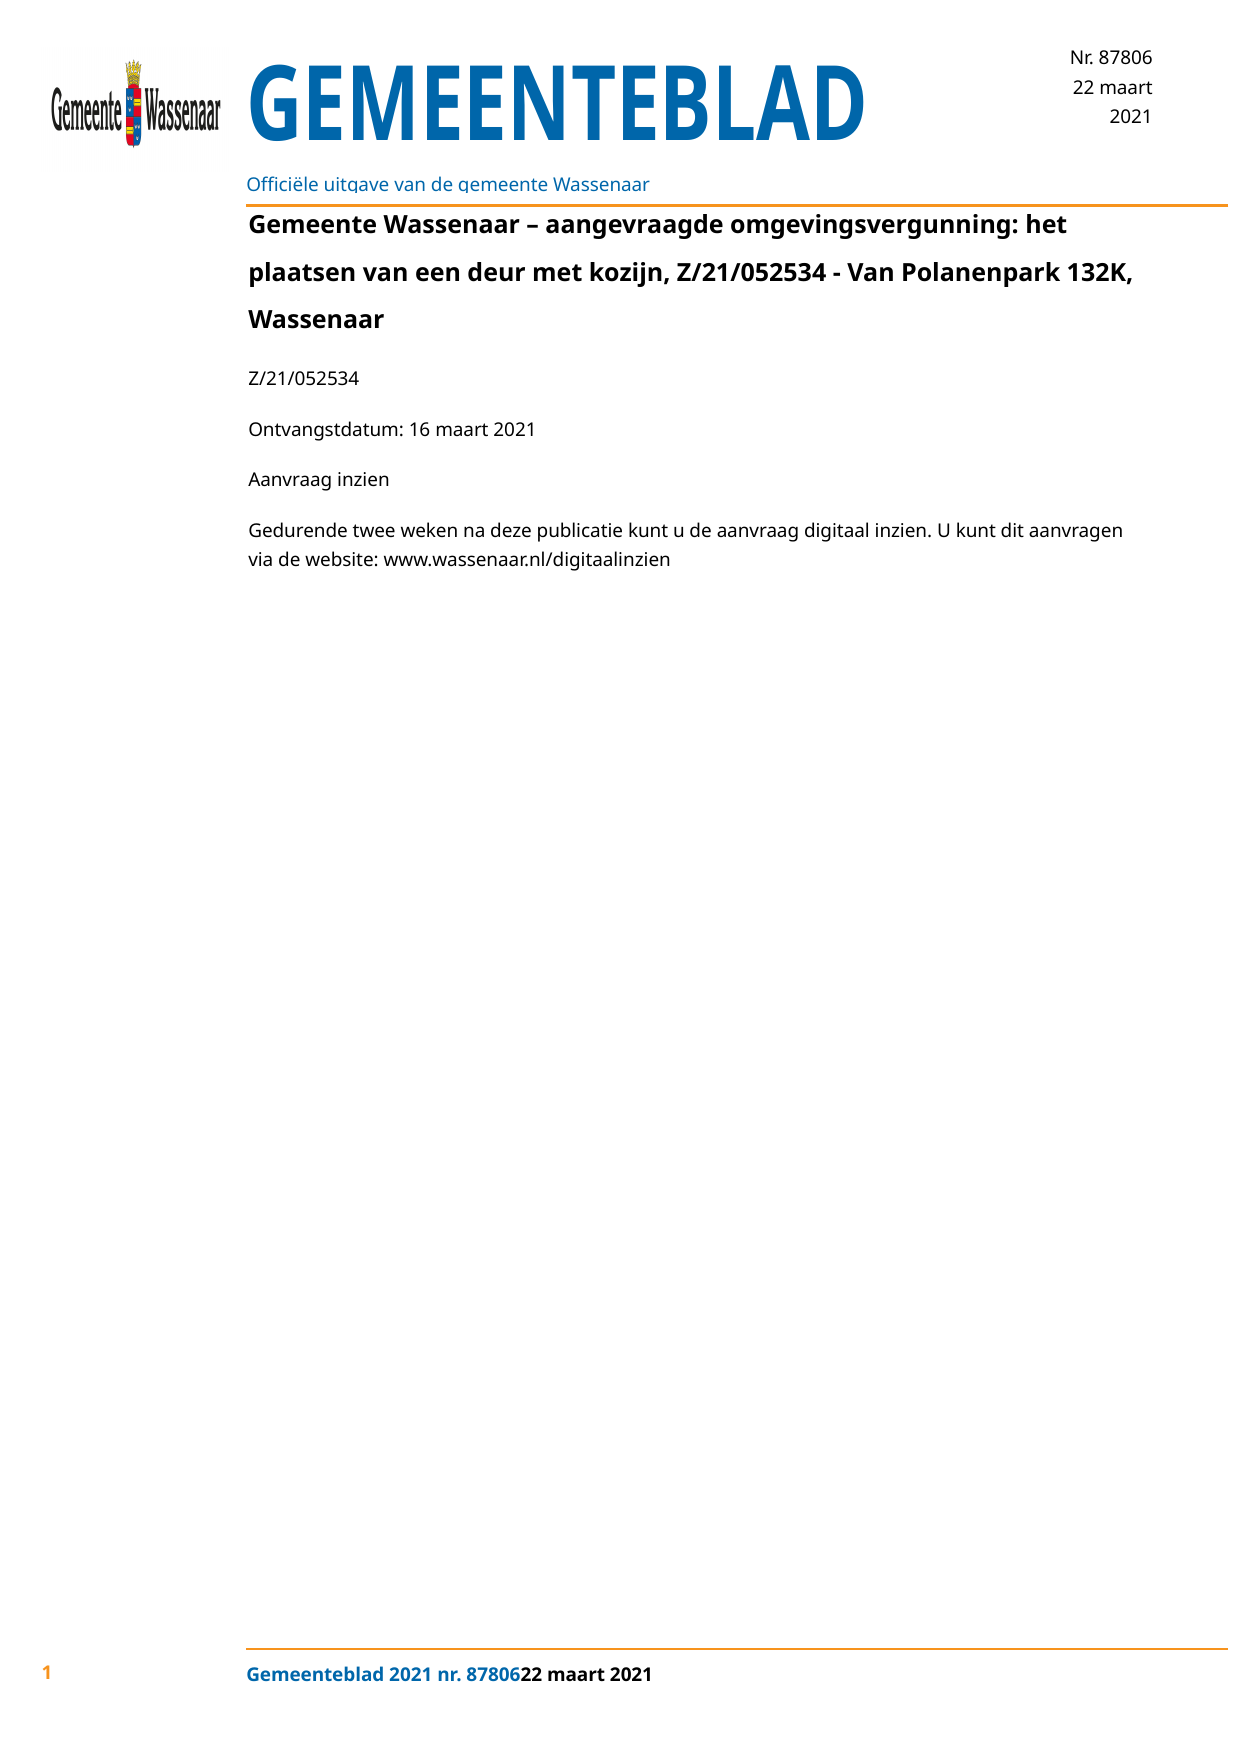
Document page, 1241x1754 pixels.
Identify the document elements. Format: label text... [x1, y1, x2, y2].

text Ontvangstdatum: 16 maart 2021 [248, 416, 1152, 442]
text Aanvraag inzien [248, 466, 1152, 492]
text Gemeente Wassenaar – aangevraagde omgevingsvergunning: het plaatsen van een deur met kozijn, Z/21/052534 - Van Polanenpark 132K, Wassenaar [248, 207, 1152, 336]
picture [41, 47, 231, 172]
text Z/21/052534 [248, 366, 1152, 391]
text Gedurende twee weken na deze publicatie kunt u de aanvraag digitaal inzien. U kunt dit aanvragen via de website: www.wassenaar.nl/digitaalinzien [248, 517, 1152, 572]
